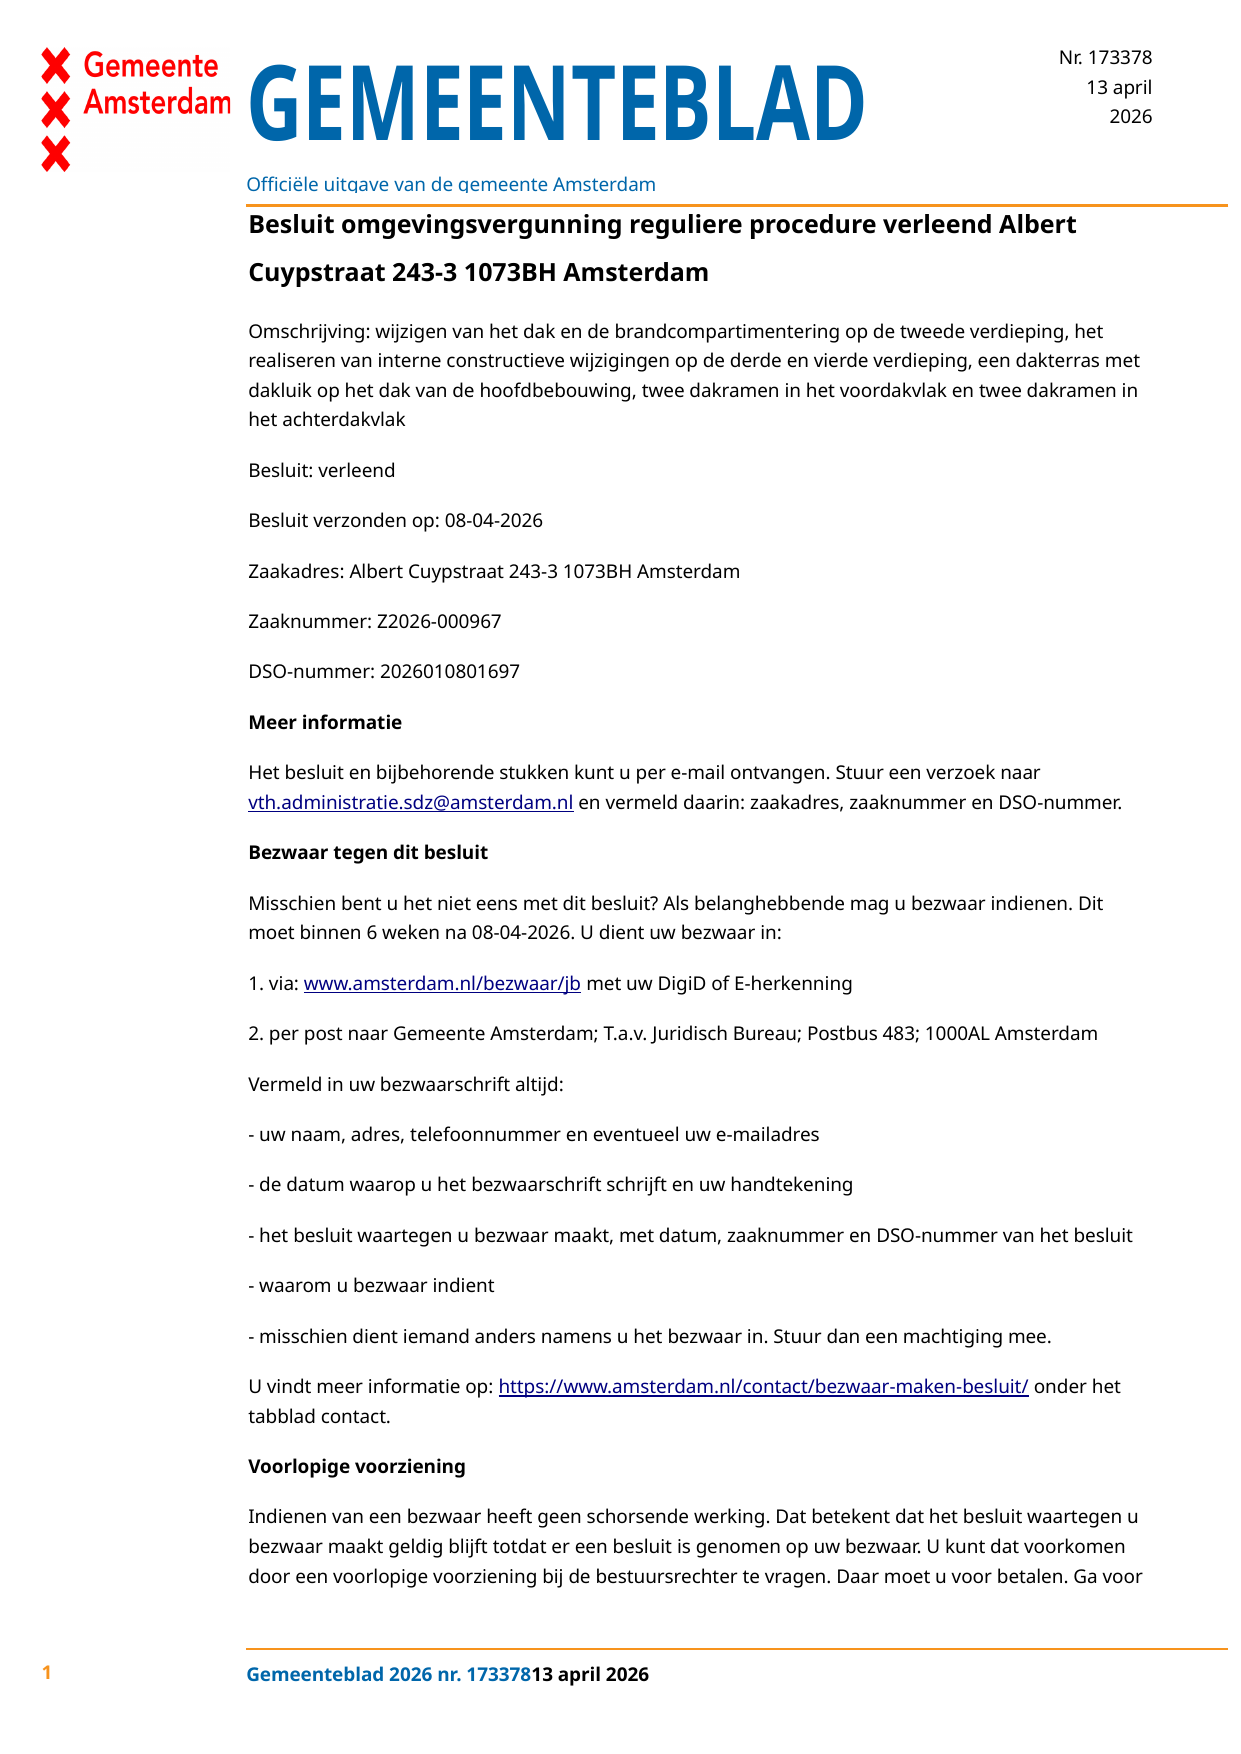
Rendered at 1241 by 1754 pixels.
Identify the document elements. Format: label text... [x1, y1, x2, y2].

picture [41, 47, 231, 172]
text - waarom u bezwaar indient [248, 1272, 1152, 1298]
text - misschien dient iemand anders namens u het bezwaar in. Stuur dan een machtiging mee. [248, 1323, 1152, 1349]
text Zaakadres: Albert Cuypstraat 243-3 1073BH Amsterdam [248, 558, 1152, 584]
text Besluit omgevingsvergunning reguliere procedure verleend Albert Cuypstraat 243-3 1073BH Amsterdam [248, 207, 1152, 288]
text Omschrijving: wijzigen van het dak en de brandcompartimentering op de tweede verdieping, het realiseren van interne constructieve wijzigingen op de derde en vierde verdieping, een dakterras met dakluik op het dak van de hoofdbebouwing, twee dakramen in het voordakvlak en twee dakramen in het achterdakvlak [248, 318, 1152, 432]
text 1. via: www.amsterdam.nl/bezwaar/jb met uw DigiD of E-herkenning [248, 970, 1152, 996]
text Zaaknummer: Z2026-000967 [248, 608, 1152, 634]
text Bezwaar tegen dit besluit [248, 839, 1152, 865]
text Misschien bent u het niet eens met dit besluit? Als belanghebbende mag u bezwaar indienen. Dit moet binnen 6 weken na 08-04-2026. U dient uw bezwaar in: [248, 890, 1152, 945]
text Besluit: verleend [248, 457, 1152, 483]
text DSO-nummer: 2026010801697 [248, 659, 1152, 684]
text - de datum waarop u het bezwaarschrift schrijft en uw handtekening [248, 1172, 1152, 1197]
text - het besluit waartegen u bezwaar maakt, met datum, zaaknummer en DSO-nummer van het besluit [248, 1222, 1152, 1248]
text Het besluit en bijbehorende stukken kunt u per e-mail ontvangen. Stuur een verzoek naar vth.administratie.sdz@amsterdam.nl en vermeld daarin: zaakadres, zaaknummer en DSO-nummer. [248, 759, 1152, 815]
text 2. per post naar Gemeente Amsterdam; T.a.v. Juridisch Bureau; Postbus 483; 1000AL Amsterdam [248, 1020, 1152, 1046]
text Voorlopige voorziening [248, 1453, 1152, 1479]
text Besluit verzonden op: 08-04-2026 [248, 507, 1152, 533]
text Indienen van een bezwaar heeft geen schorsende werking. Dat betekent dat het besluit waartegen u bezwaar maakt geldig blijft totdat er een besluit is genomen op uw bezwaar. U kunt dat voorkomen door een voorlopige voorziening bij de bestuursrechter te vragen. Daar moet u voor betalen. Ga voor [248, 1504, 1152, 1589]
text Vermeld in uw bezwaarschrift altijd: [248, 1071, 1152, 1097]
text - uw naam, adres, telefoonnummer en eventueel uw e-mailadres [248, 1121, 1152, 1147]
text Meer informatie [248, 709, 1152, 735]
text U vindt meer informatie op: https://www.amsterdam.nl/contact/bezwaar-maken-besluit/ onder het tabblad contact. [248, 1373, 1152, 1429]
